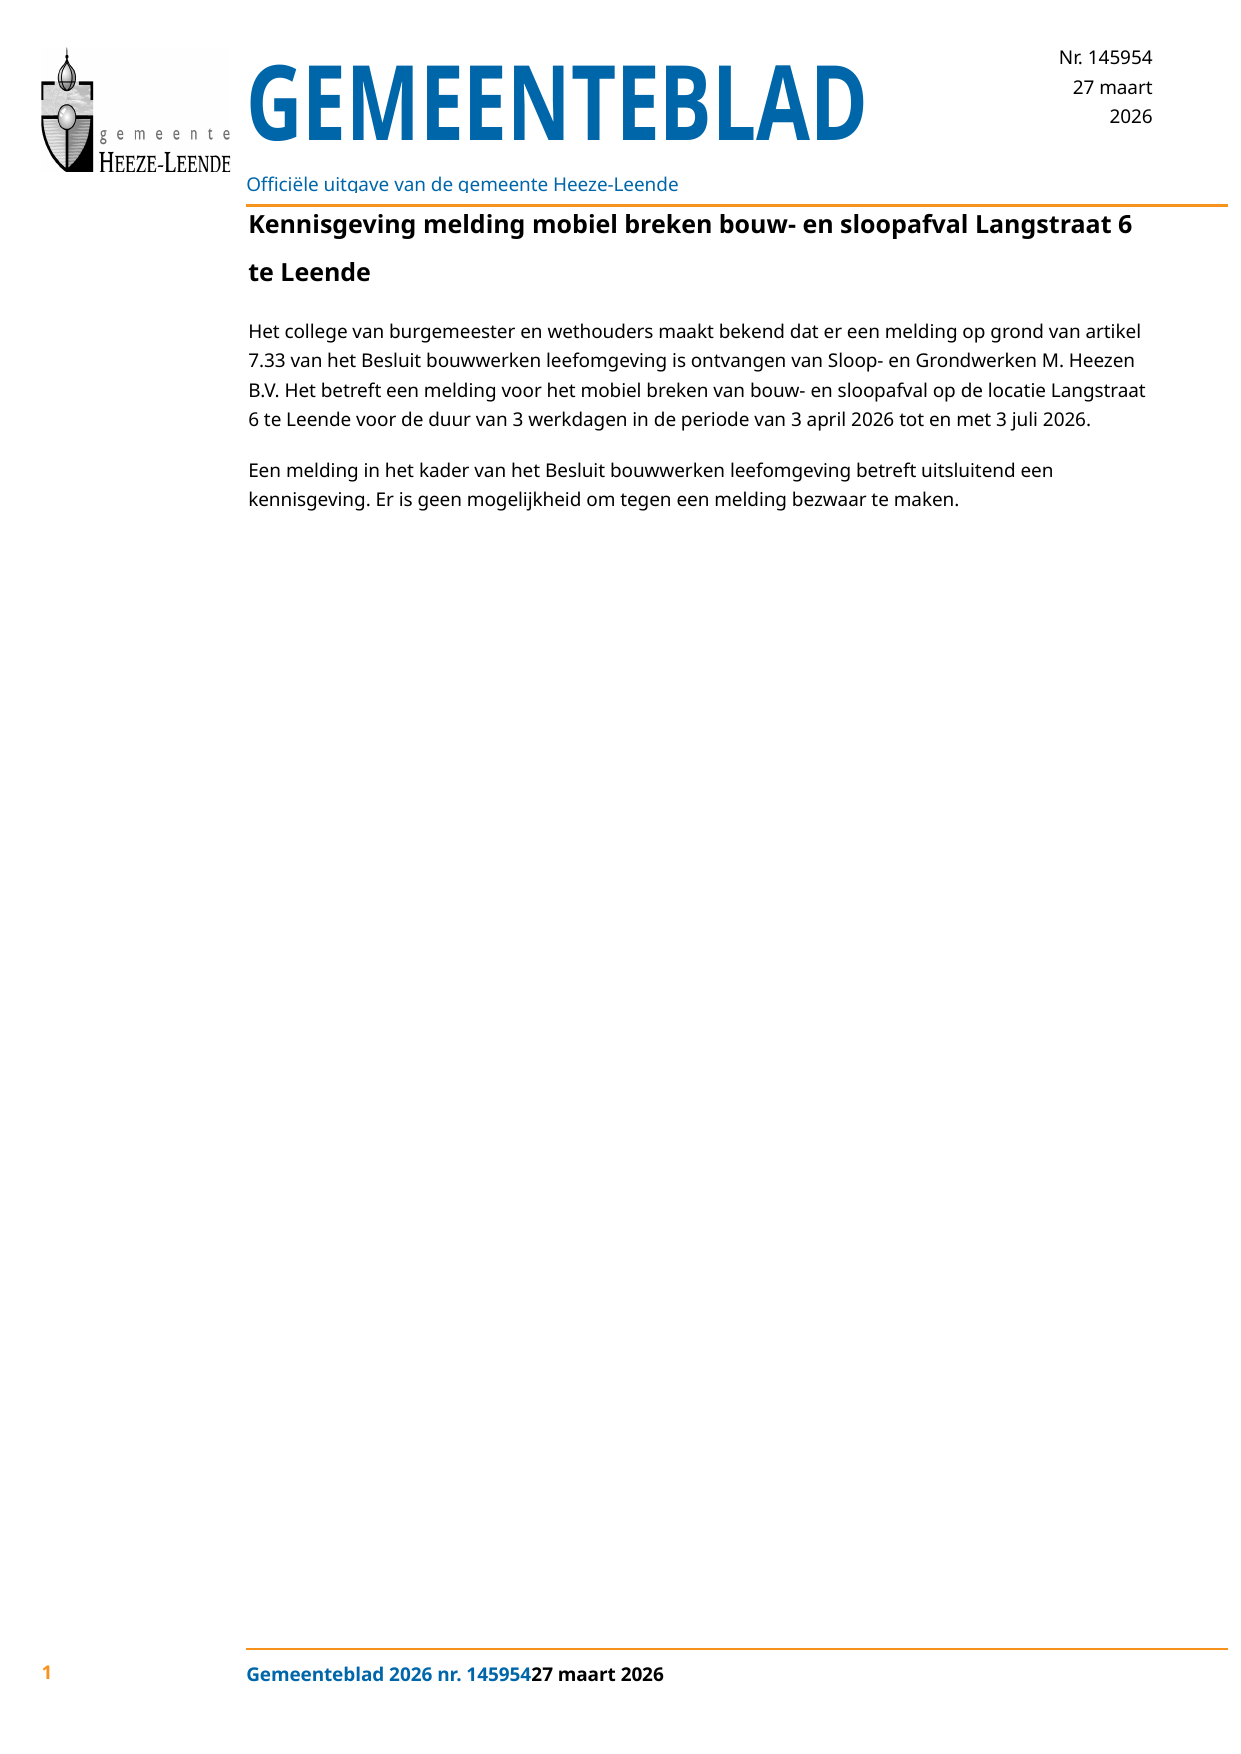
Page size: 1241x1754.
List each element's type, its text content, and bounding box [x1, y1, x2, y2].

text Kennisgeving melding mobiel breken bouw- en sloopafval Langstraat 6 te Leende [248, 207, 1152, 288]
text Het college van burgemeester en wethouders maakt bekend dat er een melding op grond van artikel 7.33 van het Besluit bouwwerken leefomgeving is ontvangen van Sloop- en Grondwerken M. Heezen B.V. Het betreft een melding voor het mobiel breken van bouw- en sloopafval op de locatie Langstraat 6 te Leende voor de duur van 3 werkdagen in de periode van 3 april 2026 tot en met 3 juli 2026. [248, 318, 1152, 432]
picture [41, 47, 231, 172]
text Een melding in het kader van het Besluit bouwwerken leefomgeving betreft uitsluitend een kennisgeving. Er is geen mogelijkheid om tegen een melding bezwaar te maken. [248, 457, 1152, 512]
